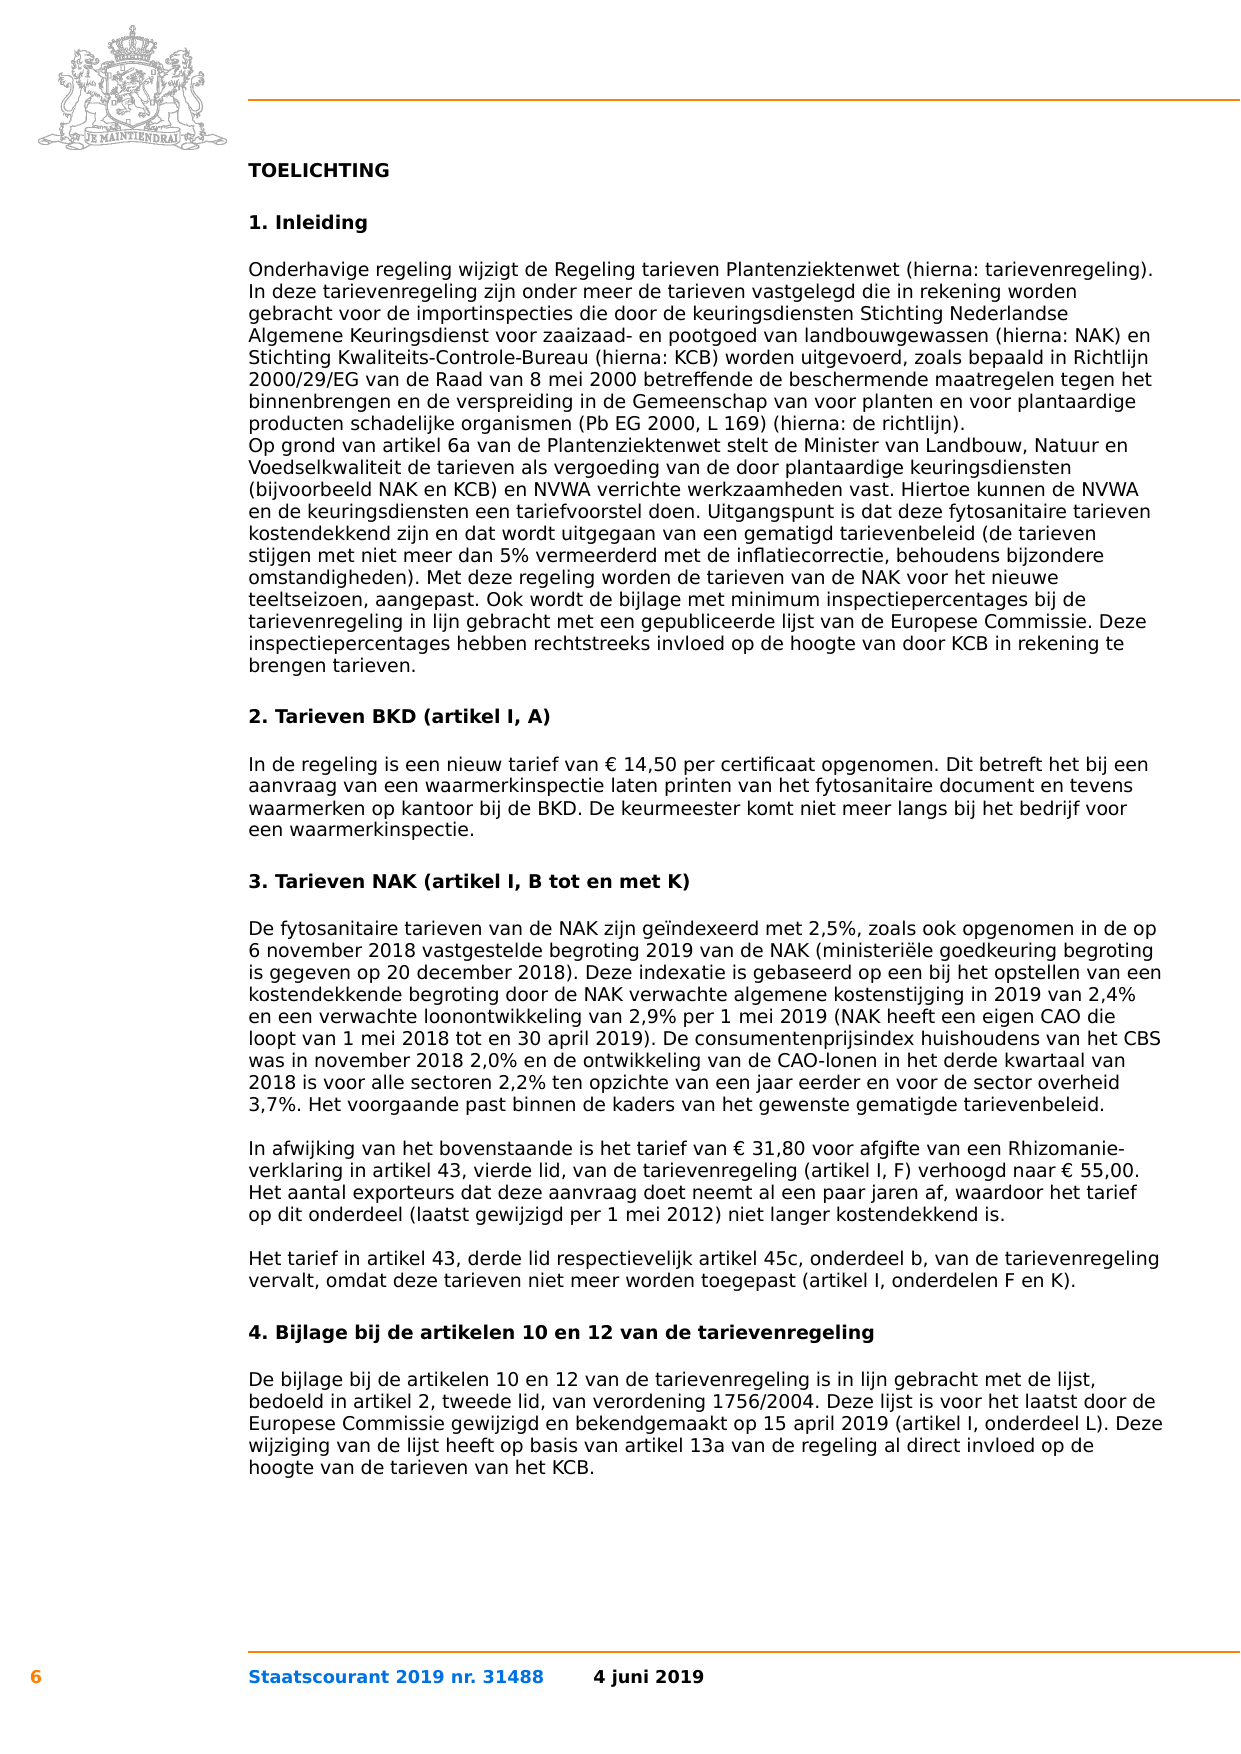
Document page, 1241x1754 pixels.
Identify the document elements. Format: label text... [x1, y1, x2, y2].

text De bijlage bij de artikelen 10 en 12 van de tarievenregeling is in lijn gebracht met de lijst, bedoeld in artikel 2, tweede lid, van verordening 1756/2004. Deze lijst is voor het laatst door de Europese Commissie gewijzigd en bekendgemaakt op 15 april 2019 (artikel I, onderdeel L). Deze wijziging van de lijst heeft op basis van artikel 13a van de regeling al direct invloed op de hoogte van de tarieven van het KCB. [248, 1369, 1163, 1479]
subtitle 4. Bijlage bij de artikelen 10 en 12 van de tarievenregeling [248, 1322, 1163, 1344]
subtitle 2. Tarieven BKD (artikel I, A) [248, 706, 1163, 728]
text Op grond van artikel 6a van de Plantenziektenwet stelt de Minister van Landbouw, Natuur en Voedselkwaliteit de tarieven als vergoeding van de door plantaardige keuringsdiensten (bijvoorbeeld NAK en KCB) en NVWA verrichte werkzaamheden vast. Hiertoe kunnen de NVWA en de keuringsdiensten een tariefvoorstel doen. Uitgangspunt is dat deze fytosanitaire tarieven kostendekkend zijn en dat wordt uitgegaan van een gematigd tarievenbeleid (de tarieven stijgen met niet meer dan 5% vermeerderd met de inflatiecorrectie, behoudens bijzondere omstandigheden). Met deze regeling worden de tarieven van de NAK voor het nieuwe teeltseizoen, aangepast. Ook wordt de bijlage met minimum inspectiepercentages bij de tarievenregeling in lijn gebracht met een gepubliceerde lijst van de Europese Commissie. Deze inspectiepercentages hebben rechtstreeks invloed op de hoogte van door KCB in rekening te brengen tarieven. [248, 435, 1163, 676]
picture [38, 25, 227, 150]
text In de regeling is een nieuw tarief van € 14,50 per certificaat opgenomen. Dit betreft het bij een aanvraag van een waarmerkinspectie laten printen van het fytosanitaire document en tevens waarmerken op kantoor bij de BKD. De keurmeester komt niet meer langs bij het bedrijf voor een waarmerkinspectie. [248, 753, 1163, 841]
text Het tarief in artikel 43, derde lid respectievelijk artikel 45c, onderdeel b, van de tarievenregeling vervalt, omdat deze tarieven niet meer worden toegepast (artikel I, onderdelen F en K). [248, 1248, 1163, 1292]
subtitle TOELICHTING [248, 160, 1163, 182]
subtitle 3. Tarieven NAK (artikel I, B tot en met K) [248, 871, 1163, 893]
subtitle 1. Inleiding [248, 212, 1163, 234]
text De fytosanitaire tarieven van de NAK zijn geïndexeerd met 2,5%, zoals ook opgenomen in de op 6 november 2018 vastgestelde begroting 2019 van de NAK (ministeriële goedkeuring begroting is gegeven op 20 december 2018). Deze indexatie is gebaseerd op een bij het opstellen van een kostendekkende begroting door de NAK verwachte algemene kostenstijging in 2019 van 2,4% en een verwachte loonontwikkeling van 2,9% per 1 mei 2019 (NAK heeft een eigen CAO die loopt van 1 mei 2018 tot en 30 april 2019). De consumentenprijsindex huishoudens van het CBS was in november 2018 2,0% en de ontwikkeling van de CAO-lonen in het derde kwartaal van 2018 is voor alle sectoren 2,2% ten opzichte van een jaar eerder en voor de sector overheid 3,7%. Het voorgaande past binnen de kaders van het gewenste gematigde tarievenbeleid. [248, 918, 1163, 1116]
text In afwijking van het bovenstaande is het tarief van € 31,80 voor afgifte van een Rhizomanie-verklaring in artikel 43, vierde lid, van de tarievenregeling (artikel I, F) verhoogd naar € 55,00. Het aantal exporteurs dat deze aanvraag doet neemt al een paar jaren af, waardoor het tarief op dit onderdeel (laatst gewijzigd per 1 mei 2012) niet langer kostendekkend is. [248, 1138, 1163, 1226]
text Onderhavige regeling wijzigt de Regeling tarieven Plantenziektenwet (hierna: tarievenregeling). In deze tarievenregeling zijn onder meer de tarieven vastgelegd die in rekening worden gebracht voor de importinspecties die door de keuringsdiensten Stichting Nederlandse Algemene Keuringsdienst voor zaaizaad- en pootgoed van landbouwgewassen (hierna: NAK) en Stichting Kwaliteits-Controle-Bureau (hierna: KCB) worden uitgevoerd, zoals bepaald in Richtlijn 2000/29/EG van de Raad van 8 mei 2000 betreffende de beschermende maatregelen tegen het binnenbrengen en de verspreiding in de Gemeenschap van voor planten en voor plantaardige producten schadelijke organismen (Pb EG 2000, L 169) (hierna: de richtlijn). [248, 259, 1163, 435]
